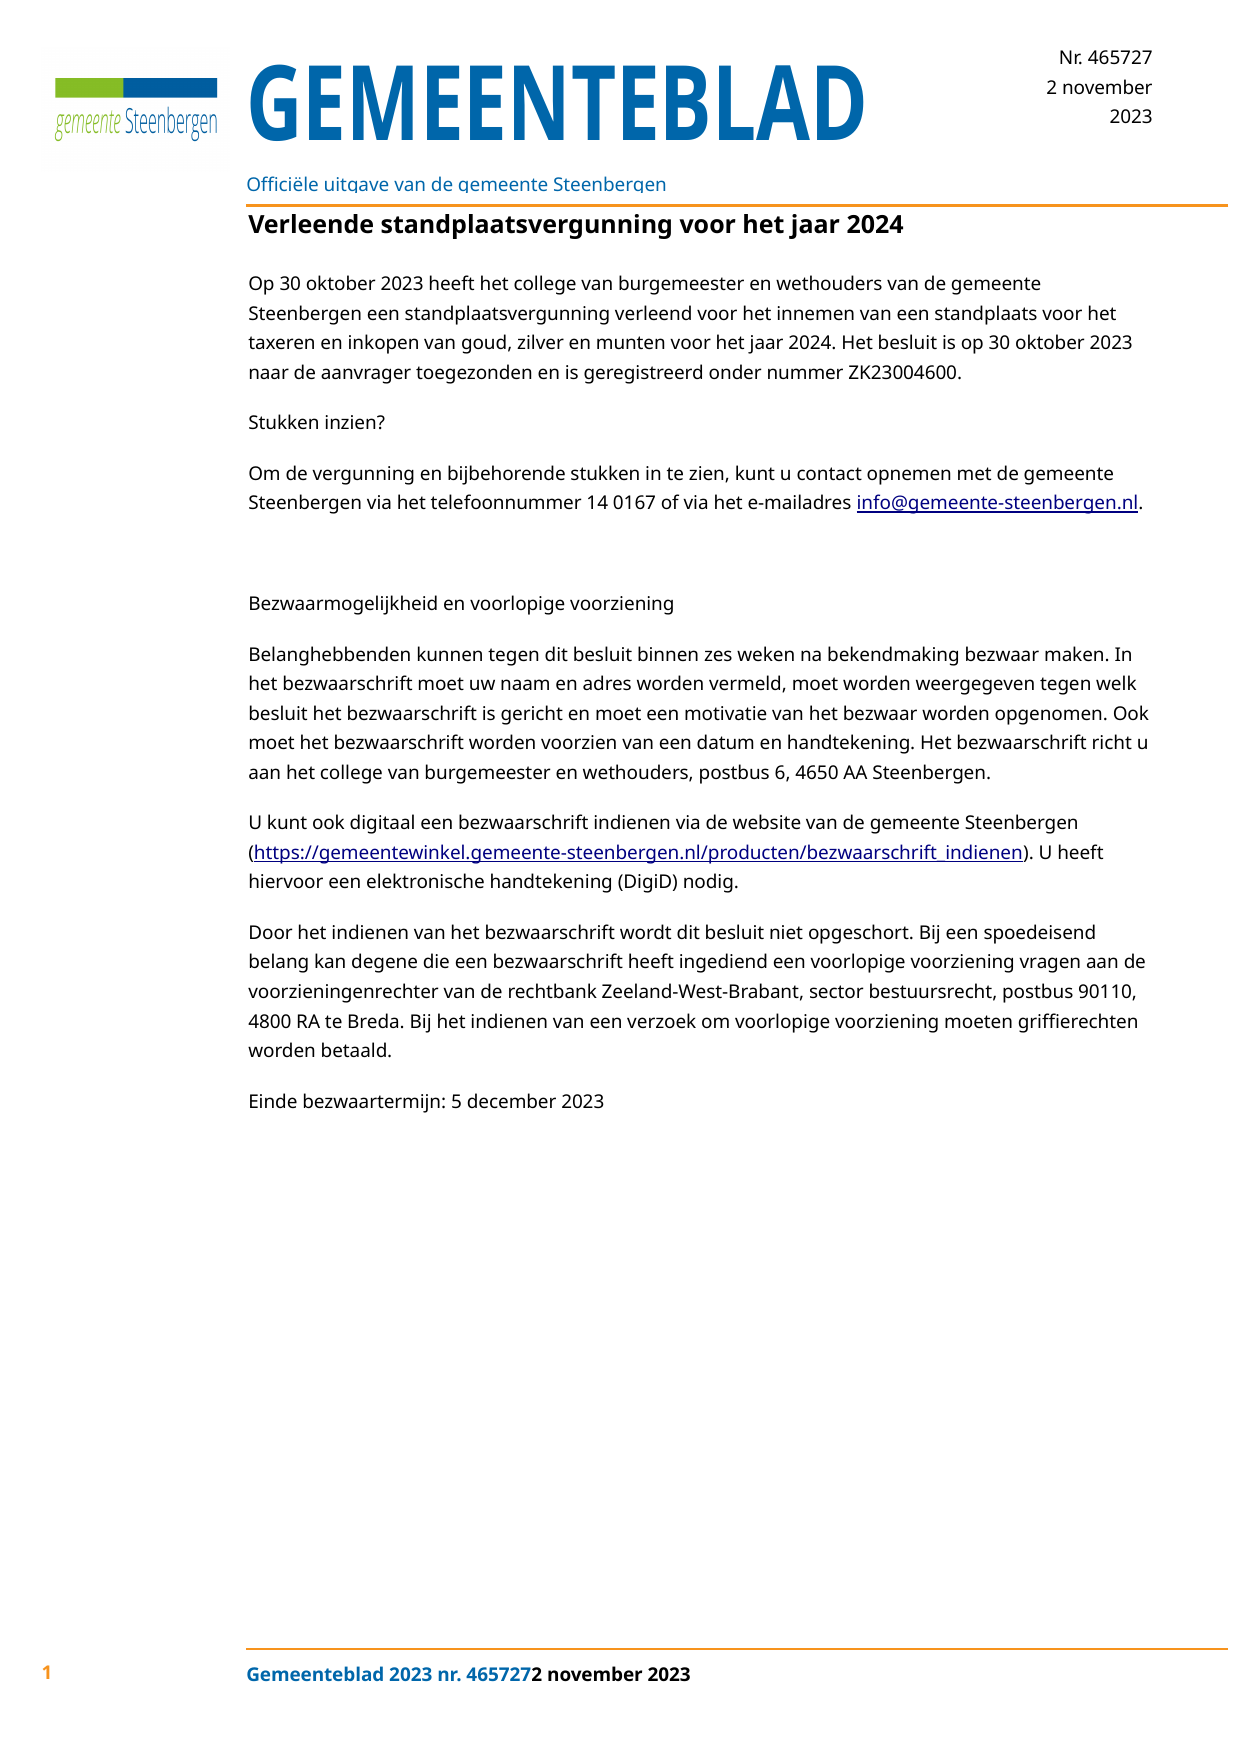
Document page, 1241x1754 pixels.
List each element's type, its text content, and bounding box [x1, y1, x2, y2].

text Belanghebbenden kunnen tegen dit besluit binnen zes weken na bekendmaking bezwaar maken. In het bezwaarschrift moet uw naam en adres worden vermeld, moet worden weergegeven tegen welk besluit het bezwaarschrift is gericht en moet een motivatie van het bezwaar worden opgenomen. Ook moet het bezwaarschrift worden voorzien van een datum en handtekening. Het bezwaarschrift richt u aan het college van burgemeester en wethouders, postbus 6, 4650 AA Steenbergen. [248, 641, 1152, 785]
text Bezwaarmogelijkheid en voorlopige voorziening [248, 590, 1152, 616]
text Op 30 oktober 2023 heeft het college van burgemeester en wethouders van de gemeente Steenbergen een standplaatsvergunning verleend voor het innemen van een standplaats voor het taxeren en inkopen van goud, zilver en munten voor het jaar 2024. Het besluit is op 30 oktober 2023 naar de aanvrager toegezonden en is geregistreerd onder nummer ZK23004600. [248, 270, 1152, 385]
text Stukken inzien? [248, 409, 1152, 435]
text Door het indienen van het bezwaarschrift wordt dit besluit niet opgeschort. Bij een spoedeisend belang kan degene die een bezwaarschrift heeft ingediend een voorlopige voorziening vragen aan de voorzieningenrechter van de rechtbank Zeeland-West-Brabant, sector bestuursrecht, postbus 90110, 4800 RA te Breda. Bij het indienen van een verzoek om voorlopige voorziening moeten griffierechten worden betaald. [248, 919, 1152, 1063]
text Verleende standplaatsvergunning voor het jaar 2024 [248, 207, 1152, 241]
text Om de vergunning en bijbehorende stukken in te zien, kunt u contact opnemen met de gemeente Steenbergen via het telefoonnummer 14 0167 of via het e-mailadres info@gemeente-steenbergen.nl. [248, 460, 1152, 515]
picture [41, 47, 231, 172]
text U kunt ook digitaal een bezwaarschrift indienen via de website van de gemeente Steenbergen (https://gemeentewinkel.gemeente-steenbergen.nl/producten/bezwaarschrift_indienen). U heeft hiervoor een elektronische handtekening (DigiD) nodig. [248, 809, 1152, 894]
text Einde bezwaartermijn: 5 december 2023 [248, 1088, 1152, 1113]
